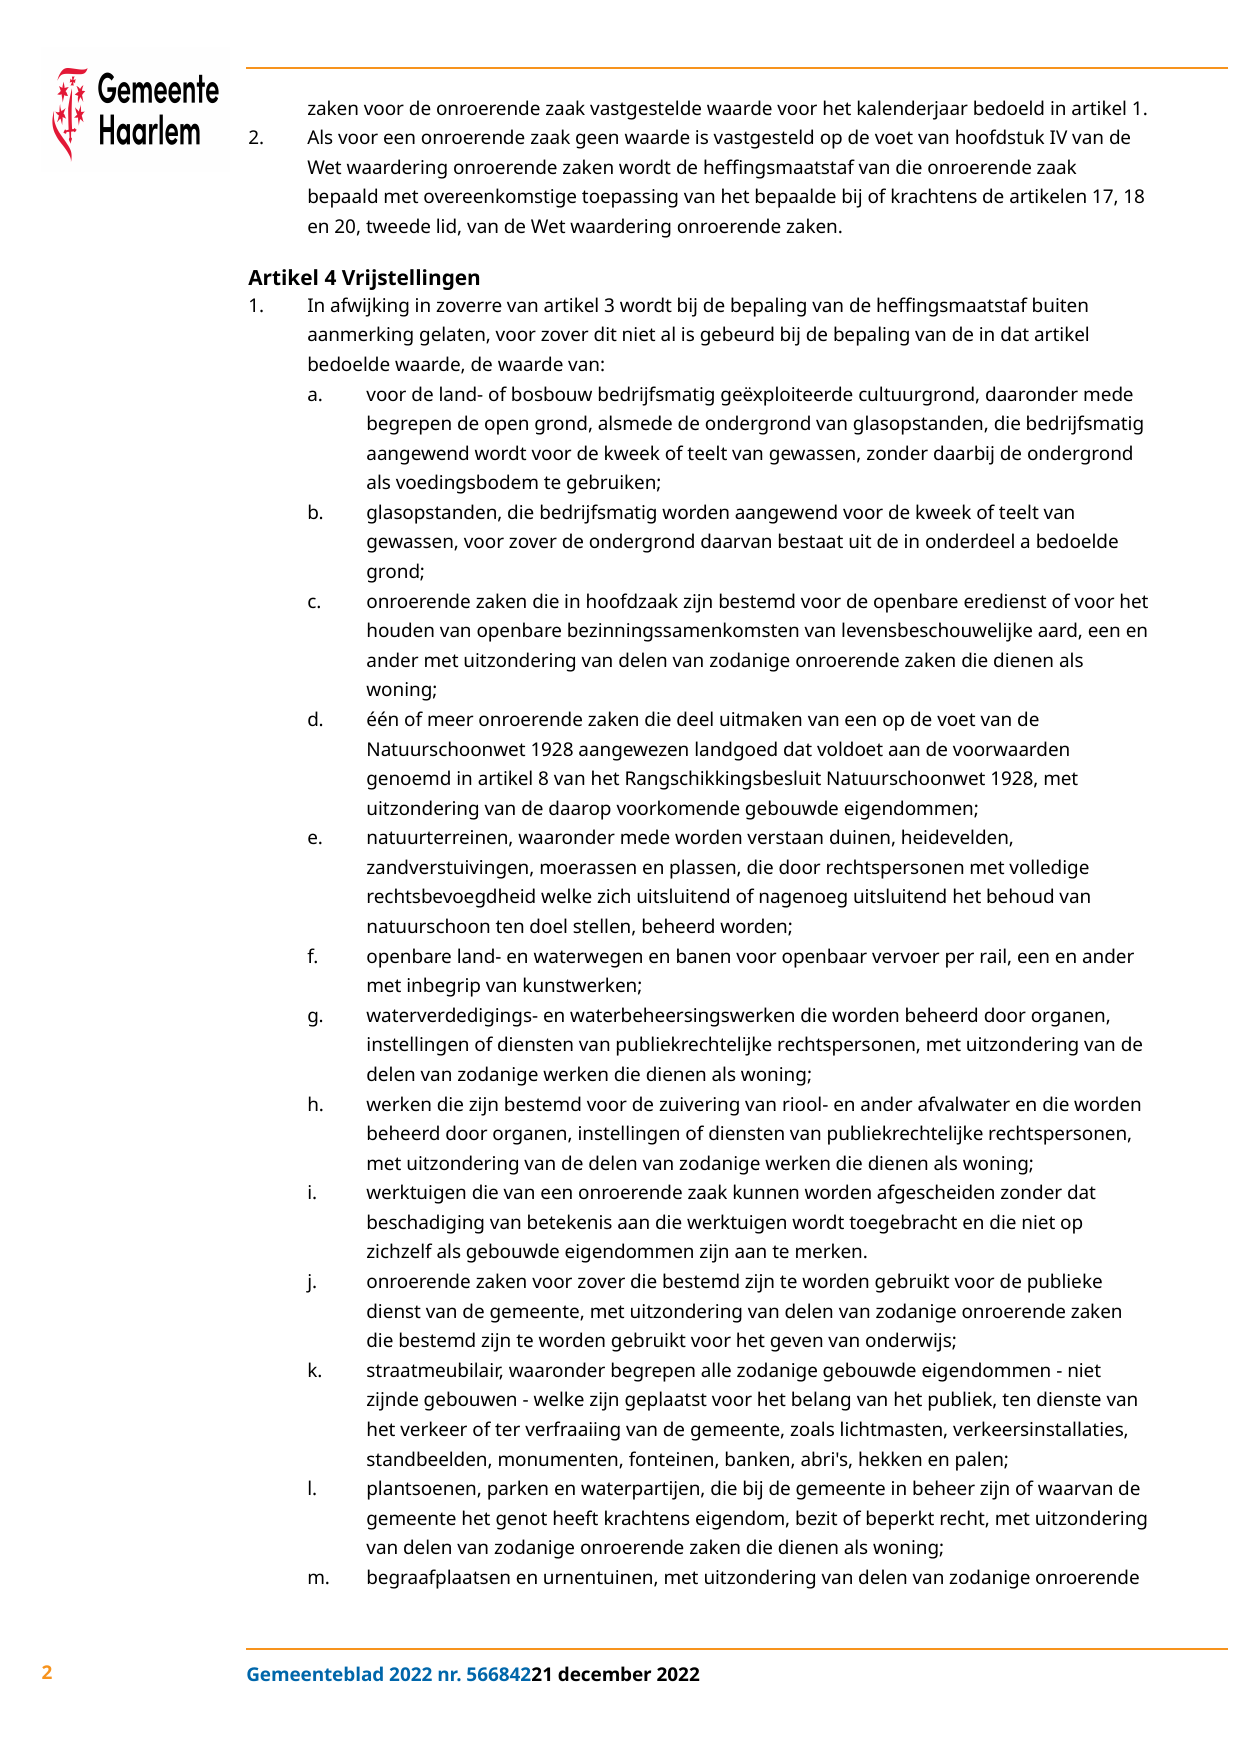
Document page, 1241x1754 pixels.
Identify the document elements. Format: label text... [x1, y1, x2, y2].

list werken die zijn bestemd voor de zuivering van riool- en ander afvalwater en die worden beheerd door organen, instellingen of diensten van publiekrechtelijke rechtspersonen, met uitzondering van de delen van zodanige werken die dienen als woning; [307, 1091, 1152, 1176]
list Als voor een onroerende zaak geen waarde is vastgesteld op de voet van hoofdstuk IV van de Wet waardering onroerende zaken wordt de heffingsmaatstaf van die onroerende zaak bepaald met overeenkomstige toepassing van het bepaalde bij of krachtens de artikelen 17, 18 en 20, tweede lid, van de Wet waardering onroerende zaken. [248, 124, 1152, 239]
list glasopstanden, die bedrijfsmatig worden aangewend voor de kweek of teelt van gewassen, voor zover de ondergrond daarvan bestaat uit de in onderdeel a bedoelde grond; [307, 499, 1152, 584]
list openbare land- en waterwegen en banen voor openbaar vervoer per rail, een en ander met inbegrip van kunstwerken; [307, 943, 1152, 998]
list waterverdedigings- en waterbeheersingswerken die worden beheerd door organen, instellingen of diensten van publiekrechtelijke rechtspersonen, met uitzondering van de delen van zodanige werken die dienen als woning; [307, 1002, 1152, 1087]
picture [41, 47, 231, 172]
list onroerende zaken voor zover die bestemd zijn te worden gebruikt voor de publieke dienst van de gemeente, met uitzondering van delen van zodanige onroerende zaken die bestemd zijn te worden gebruikt voor het geven van onderwijs; [307, 1268, 1152, 1353]
list straatmeubilair, waaronder begrepen alle zodanige gebouwde eigendommen - niet zijnde gebouwen - welke zijn geplaatst voor het belang van het publiek, ten dienste van het verkeer of ter verfraaiing van de gemeente, zoals lichtmasten, verkeersinstallaties, standbeelden, monumenten, fonteinen, banken, abri's, hekken en palen; [307, 1357, 1152, 1471]
list onroerende zaken die in hoofdzaak zijn bestemd voor de openbare eredienst of voor het houden van openbare bezinningssamenkomsten van levensbeschouwelijke aard, een en ander met uitzondering van delen van zodanige onroerende zaken die dienen als woning; [307, 588, 1152, 702]
list werktuigen die van een onroerende zaak kunnen worden afgescheiden zonder dat beschadiging van betekenis aan die werktuigen wordt toegebracht en die niet op zichzelf als gebouwde eigendommen zijn aan te merken. [307, 1179, 1152, 1264]
list voor de land- of bosbouw bedrijfsmatig geëxploiteerde cultuurgrond, daaronder mede begrepen de open grond, alsmede de ondergrond van glasopstanden, die bedrijfsmatig aangewend wordt voor de kweek of teelt van gewassen, zonder daarbij de ondergrond als voedingsbodem te gebruiken; [307, 381, 1152, 495]
list In afwijking in zoverre van artikel 3 wordt bij de bepaling van de heffingsmaatstaf buiten aanmerking gelaten, voor zover dit niet al is gebeurd bij de bepaling van de in dat artikel bedoelde waarde, de waarde van: [248, 292, 1152, 377]
list één of meer onroerende zaken die deel uitmaken van een op de voet van de Natuurschoonwet 1928 aangewezen landgoed dat voldoet aan de voorwaarden genoemd in artikel 8 van het Rangschikkingsbesluit Natuurschoonwet 1928, met uitzondering van de daarop voorkomende gebouwde eigendommen; [307, 706, 1152, 821]
list plantsoenen, parken en waterpartijen, die bij de gemeente in beheer zijn of waarvan de gemeente het genot heeft krachtens eigendom, bezit of beperkt recht, met uitzondering van delen van zodanige onroerende zaken die dienen als woning; [307, 1475, 1152, 1560]
text Artikel 4 Vrijstellingen [248, 263, 1152, 292]
list begraafplaatsen en urnentuinen, met uitzondering van delen van zodanige onroerende [307, 1564, 1152, 1590]
list zaken voor de onroerende zaak vastgestelde waarde voor het kalenderjaar bedoeld in artikel 1. [248, 95, 1152, 121]
list natuurterreinen, waaronder mede worden verstaan duinen, heidevelden, zandverstuivingen, moerassen en plassen, die door rechtspersonen met volledige rechtsbevoegdheid welke zich uitsluitend of nagenoeg uitsluitend het behoud van natuurschoon ten doel stellen, beheerd worden; [307, 824, 1152, 939]
